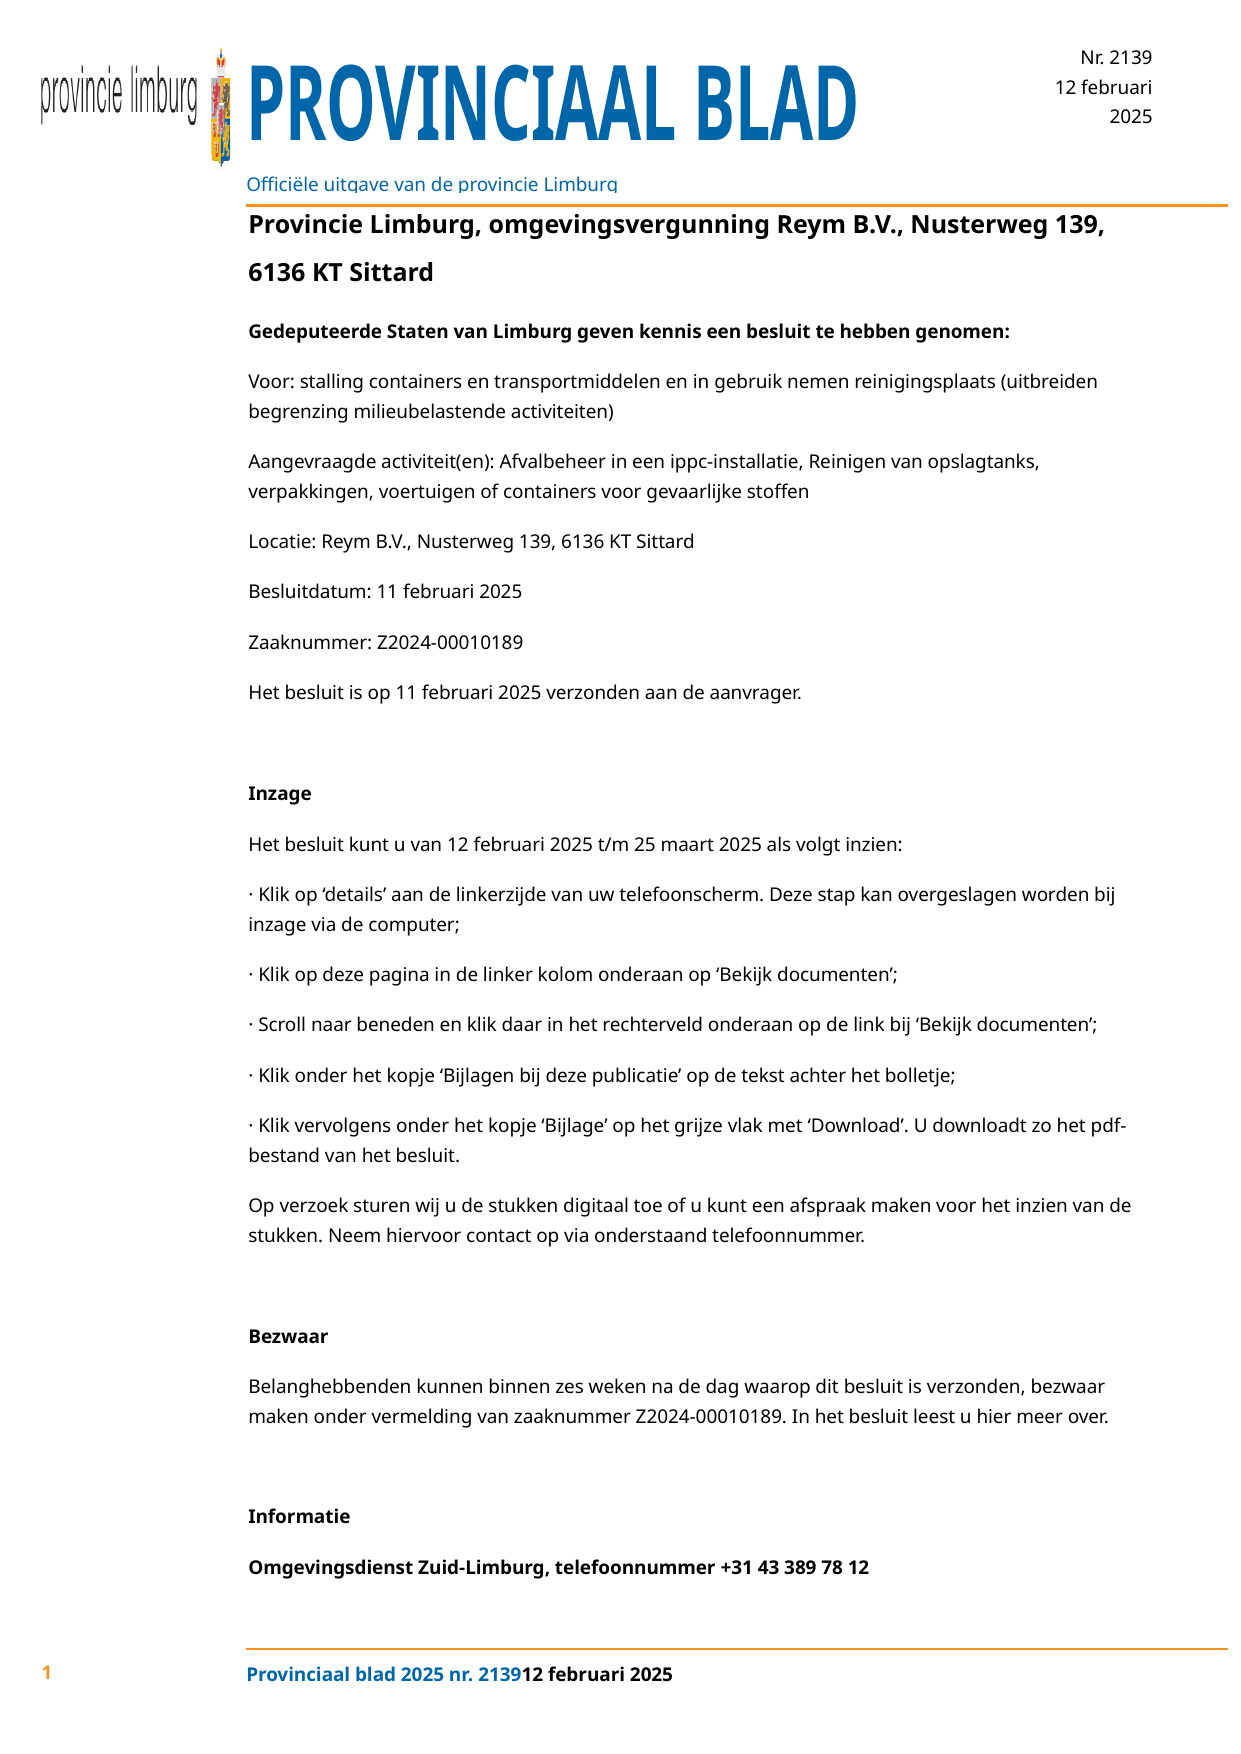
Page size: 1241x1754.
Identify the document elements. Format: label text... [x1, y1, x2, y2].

text Informatie [248, 1504, 1152, 1529]
text Provincie Limburg, omgevingsvergunning Reym B.V., Nusterweg 139, 6136 KT Sittard [248, 207, 1152, 288]
text Omgevingsdienst Zuid-Limburg, telefoonnummer +31 43 389 78 12 [248, 1554, 1152, 1580]
text Besluitdatum: 11 februari 2025 [248, 579, 1152, 604]
text · Klik vervolgens onder het kopje ‘Bijlage’ op het grijze vlak met ‘Download’. U downloadt zo het pdf-bestand van het besluit. [248, 1112, 1152, 1168]
text · Klik op deze pagina in de linker kolom onderaan op ‘Bekijk documenten’; [248, 961, 1152, 987]
text Locatie: Reym B.V., Nusterweg 139, 6136 KT Sittard [248, 528, 1152, 554]
text Op verzoek sturen wij u de stukken digitaal toe of u kunt een afspraak maken voor het inzien van de stukken. Neem hiervoor contact op via onderstaand telefoonnummer. [248, 1192, 1152, 1248]
text · Scroll naar beneden en klik daar in het rechterveld onderaan op de link bij ‘Bekijk documenten’; [248, 1012, 1152, 1037]
text Zaaknummer: Z2024-00010189 [248, 629, 1152, 655]
text Inzage [248, 780, 1152, 806]
text · Klik onder het kopje ‘Bijlagen bij deze publicatie’ op de tekst achter het bolletje; [248, 1062, 1152, 1088]
text · Klik op ‘details’ aan de linkerzijde van uw telefoonscherm. Deze stap kan overgeslagen worden bij inzage via de computer; [248, 881, 1152, 937]
text Bezwaar [248, 1323, 1152, 1349]
text Voor: stalling containers en transportmiddelen en in gebruik nemen reinigingsplaats (uitbreiden begrenzing milieubelastende activiteiten) [248, 368, 1152, 424]
text Het besluit is op 11 februari 2025 verzonden aan de aanvrager. [248, 679, 1152, 705]
text Belanghebbenden kunnen binnen zes weken na de dag waarop dit besluit is verzonden, bezwaar maken onder vermelding van zaaknummer Z2024-00010189. In het besluit leest u hier meer over. [248, 1373, 1152, 1429]
text Gedeputeerde Staten van Limburg geven kennis een besluit te hebben genomen: [248, 318, 1152, 344]
text Aangevraagde activiteit(en): Afvalbeheer in een ippc-installatie, Reinigen van opslagtanks, verpakkingen, voertuigen of containers voor gevaarlijke stoffen [248, 448, 1152, 504]
text Het besluit kunt u van 12 februari 2025 t/m 25 maart 2025 als volgt inzien: [248, 831, 1152, 857]
picture [41, 47, 231, 172]
